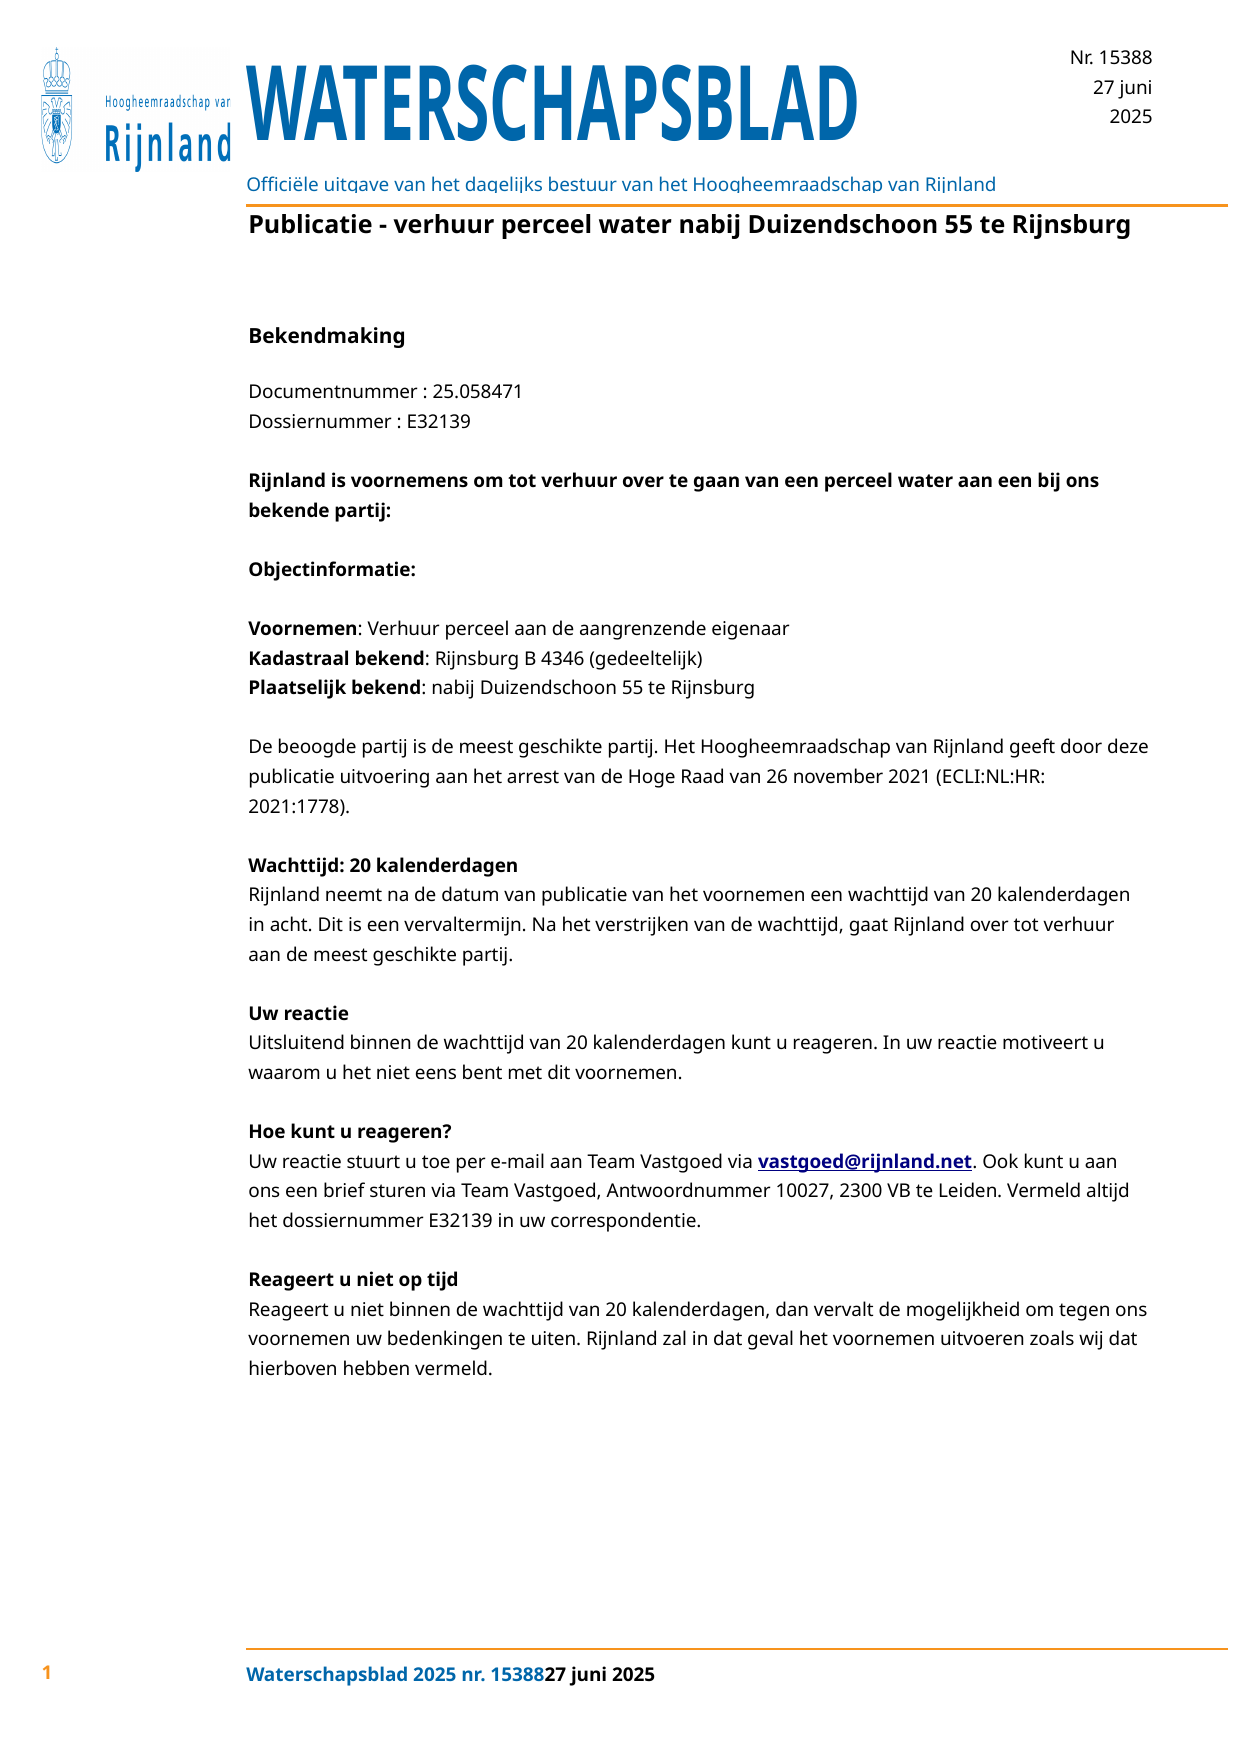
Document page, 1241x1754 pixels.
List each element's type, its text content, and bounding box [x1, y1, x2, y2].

text Objectinformatie: [248, 556, 1152, 582]
picture [41, 47, 231, 172]
text Uw reactie stuurt u toe per e-mail aan Team Vastgoed via vastgoed@rijnland.net. Ook kunt u aan ons een brief sturen via Team Vastgoed, Antwoordnummer 10027, 2300 VB te Leiden. Vermeld altijd het dossiernummer E32139 in uw correspondentie. [248, 1148, 1152, 1233]
text Hoe kunt u reageren? [248, 1118, 1152, 1144]
text De beoogde partij is de meest geschikte partij. Het Hoogheemraadschap van Rijnland geeft door deze publicatie uitvoering aan het arrest van de Hoge Raad van 26 november 2021 (ECLI:NL:HR: 2021:1778). [248, 734, 1152, 819]
text Dossiernummer : E32139 [248, 408, 1152, 434]
text Wachttijd: 20 kalenderdagen [248, 852, 1152, 878]
text Plaatselijk bekend: nabij Duizendschoon 55 te Rijnsburg [248, 674, 1152, 700]
text Reageert u niet binnen de wachttijd van 20 kalenderdagen, dan vervalt de mogelijkheid om tegen ons voornemen uw bedenkingen te uiten. Rijnland zal in dat geval het voornemen uitvoeren zoals wij dat hierboven hebben vermeld. [248, 1296, 1152, 1381]
text Kadastraal bekend: Rijnsburg B 4346 (gedeeltelijk) [248, 645, 1152, 671]
text Rijnland is voornemens om tot verhuur over te gaan van een perceel water aan een bij ons bekende partij: [248, 467, 1152, 523]
text Rijnland neemt na de datum van publicatie van het voornemen een wachttijd van 20 kalenderdagen in acht. Dit is een vervaltermijn. Na het verstrijken van de wachttijd, gaat Rijnland over tot verhuur aan de meest geschikte partij. [248, 882, 1152, 967]
text Voornemen: Verhuur perceel aan de aangrenzende eigenaar [248, 615, 1152, 641]
text Uw reactie [248, 1000, 1152, 1026]
text Reageert u niet op tijd [248, 1266, 1152, 1292]
text Documentnummer : 25.058471 [248, 379, 1152, 404]
text Bekendmaking [248, 321, 1152, 349]
text Uitsluitend binnen de wachttijd van 20 kalenderdagen kunt u reageren. In uw reactie motiveert u waarom u het niet eens bent met dit voornemen. [248, 1029, 1152, 1085]
text Publicatie - verhuur perceel water nabij Duizendschoon 55 te Rijnsburg [248, 207, 1152, 241]
